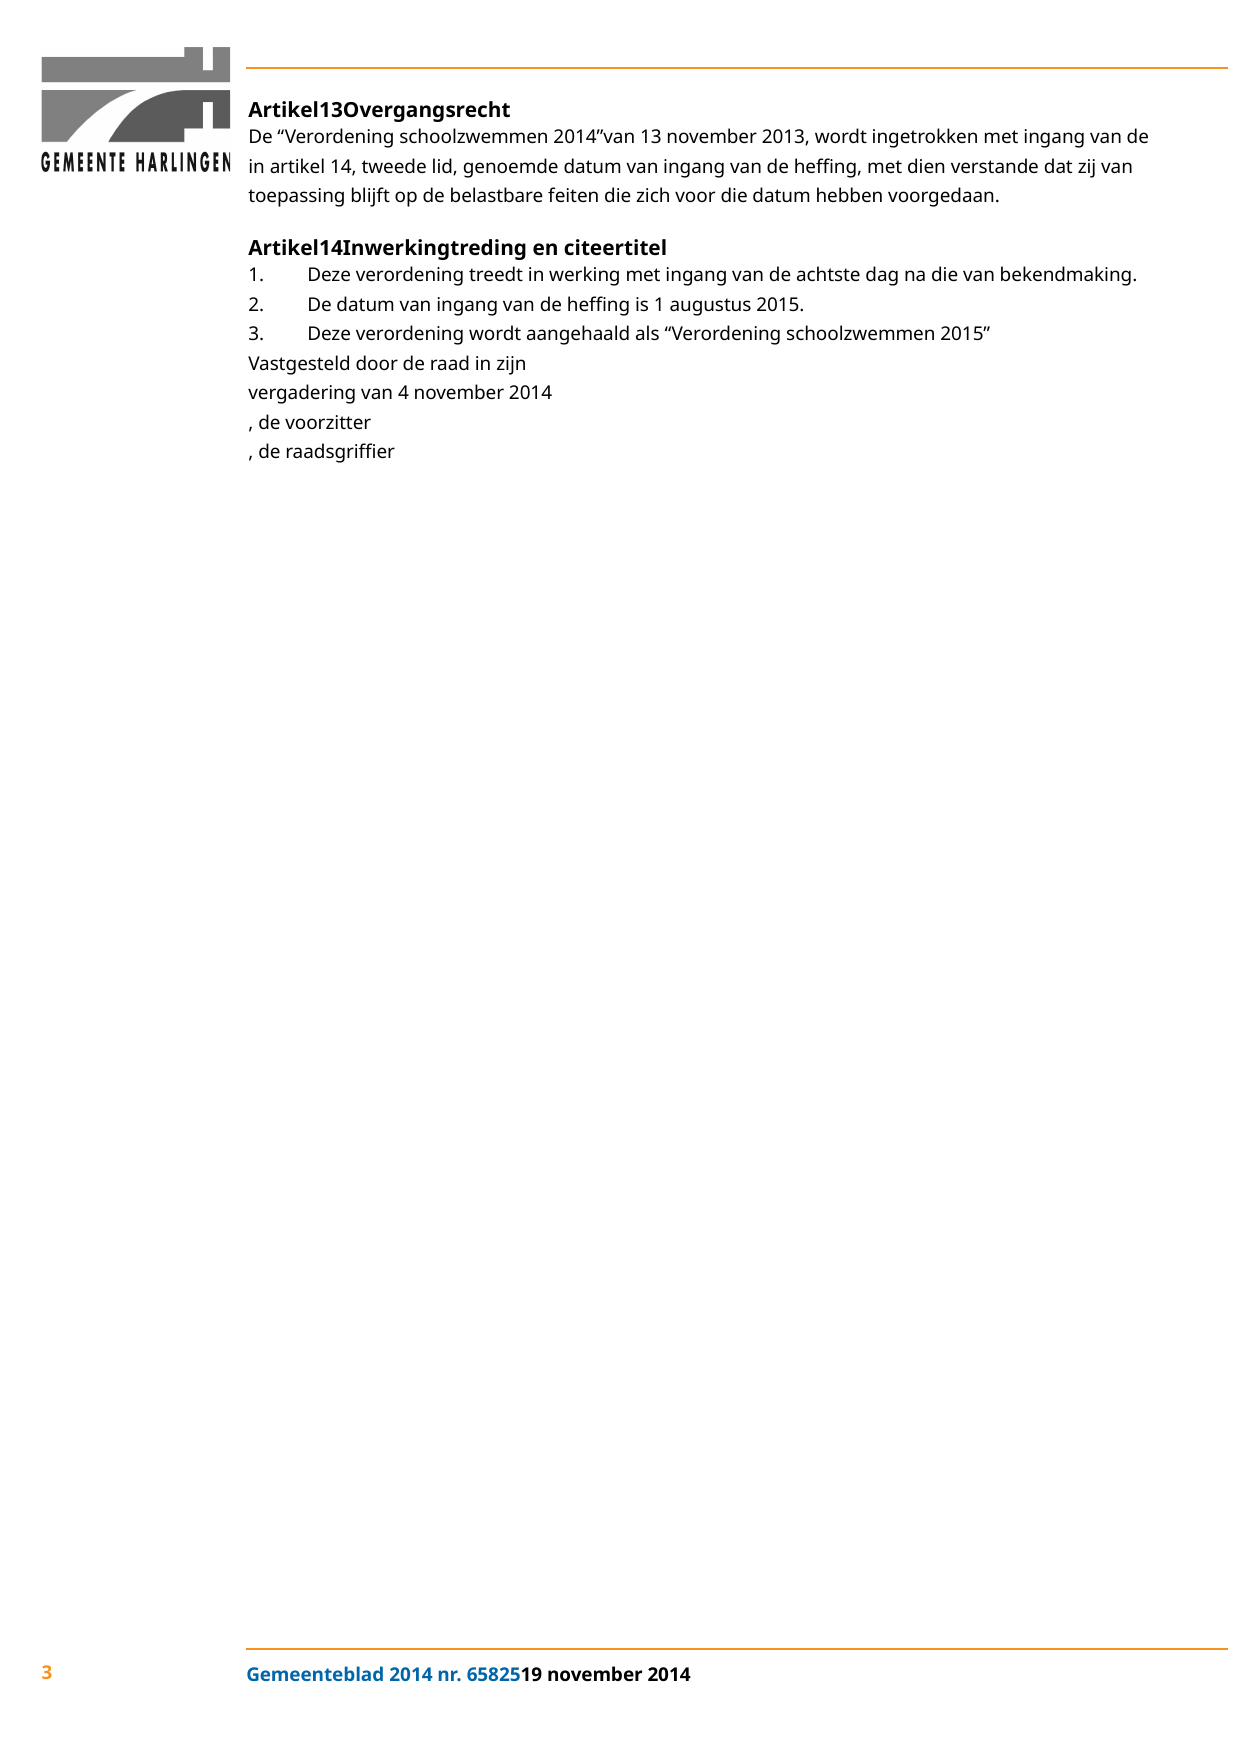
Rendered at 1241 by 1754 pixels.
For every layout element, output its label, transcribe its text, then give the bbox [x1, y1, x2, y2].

text , de voorzitter [248, 409, 1152, 435]
list Deze verordening treedt in werking met ingang van de achtste dag na die van bekendmaking. [248, 261, 1152, 287]
list Deze verordening wordt aangehaald als “Verordening schoolzwemmen 2015” [248, 320, 1152, 346]
list De datum van ingang van de heffing is 1 augustus 2015. [248, 291, 1152, 317]
text Vastgesteld door de raad in zijn [248, 350, 1152, 376]
text De “Verordening schoolzwemmen 2014”van 13 november 2013, wordt ingetrokken met ingang van de in artikel 14, tweede lid, genoemde datum van ingang van de heffing, met dien verstande dat zij van toepassing blijft op de belastbare feiten die zich voor die datum hebben voorgedaan. [248, 123, 1152, 208]
text , de raadsgriffier [248, 439, 1152, 464]
text Artikel14Inwerkingtreding en citeertitel [248, 233, 1152, 261]
picture [41, 47, 231, 172]
text vergadering van 4 november 2014 [248, 379, 1152, 405]
text Artikel13Overgangsrecht [248, 95, 1152, 123]
